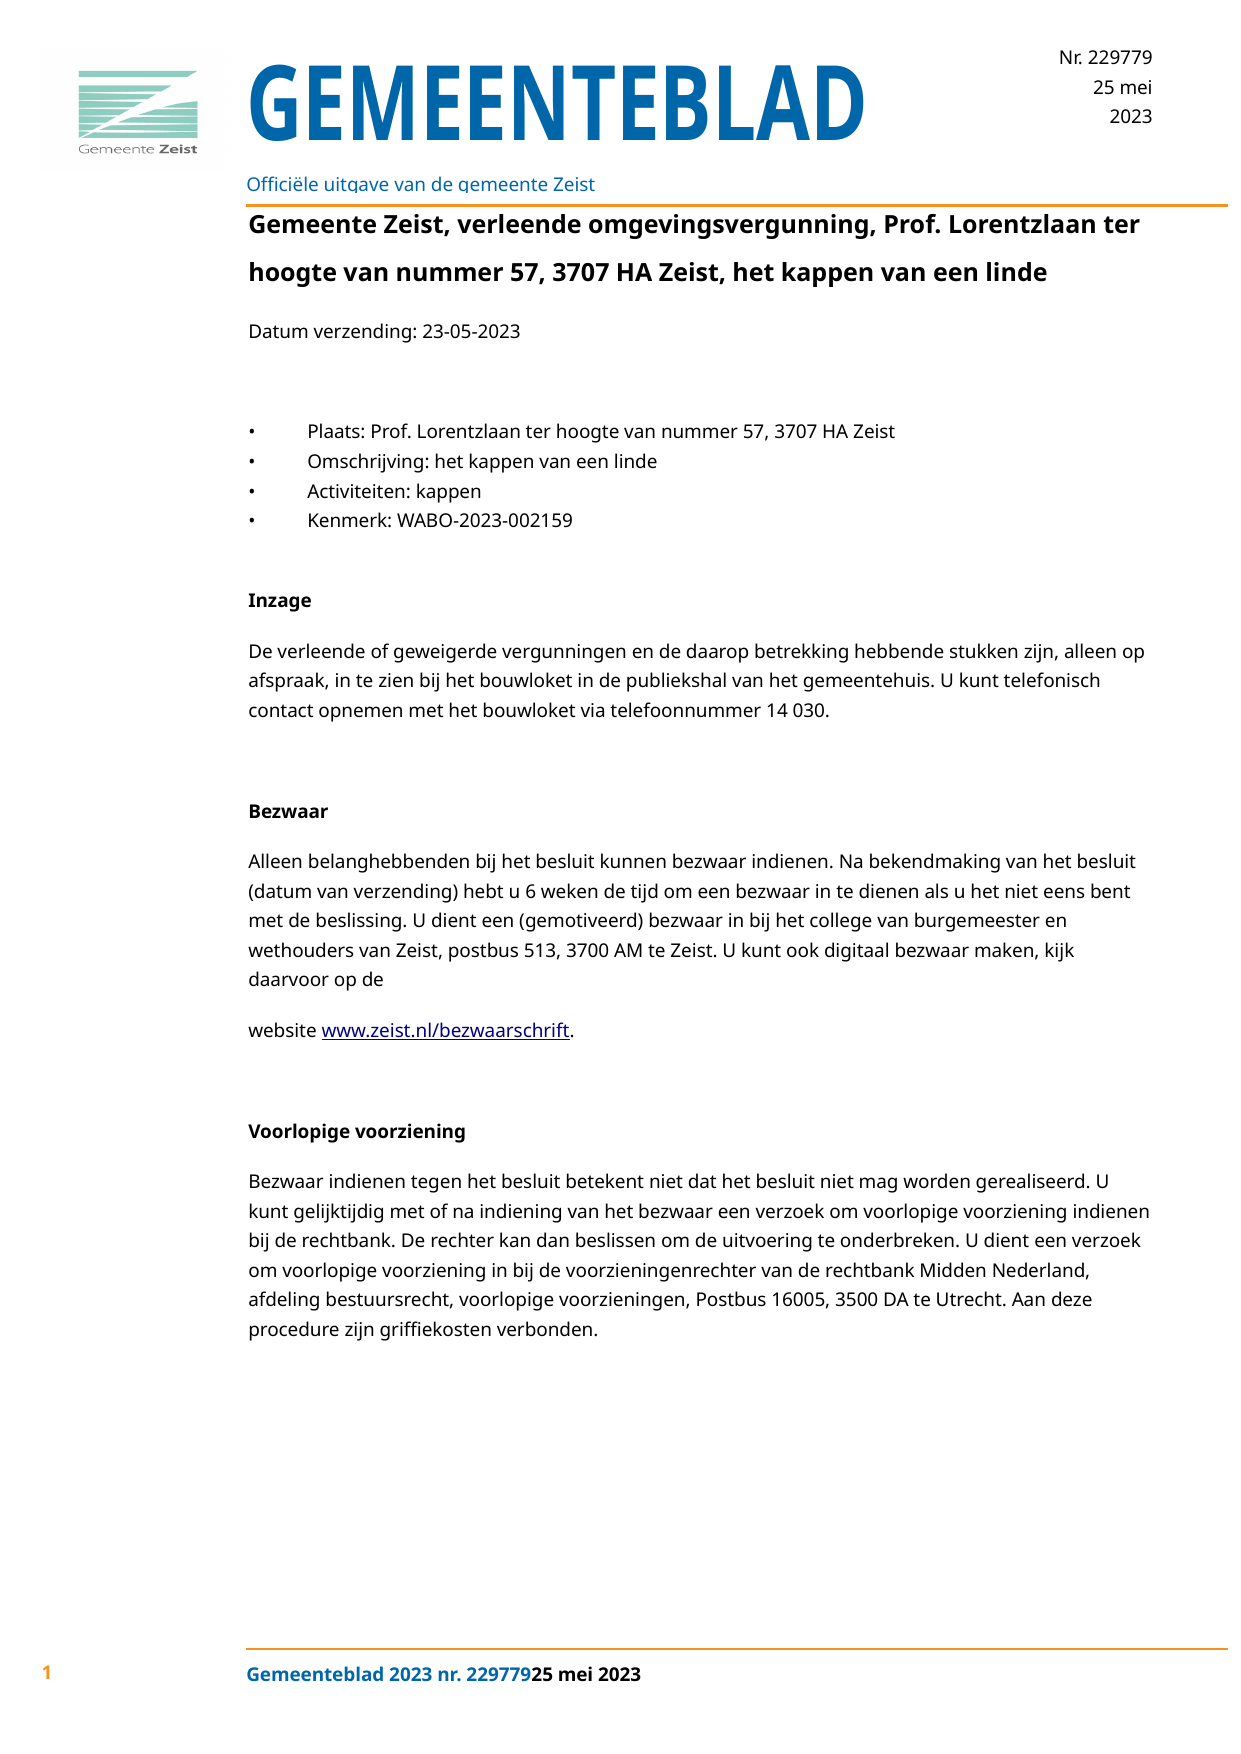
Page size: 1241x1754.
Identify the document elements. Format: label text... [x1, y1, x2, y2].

text website www.zeist.nl/bezwaarschrift. [248, 1017, 1152, 1043]
text De verleende of geweigerde vergunningen en de daarop betrekking hebbende stukken zijn, alleen op afspraak, in te zien bij het bouwloket in de publiekshal van het gemeentehuis. U kunt telefonisch contact opnemen met het bouwloket via telefoonnummer 14 030. [248, 638, 1152, 723]
text Gemeente Zeist, verleende omgevingsvergunning, Prof. Lorentzlaan ter hoogte van nummer 57, 3707 HA Zeist, het kappen van een linde [248, 207, 1152, 288]
text Bezwaar indienen tegen het besluit betekent niet dat het besluit niet mag worden gerealiseerd. U kunt gelijktijdig met of na indiening van het bezwaar een verzoek om voorlopige voorziening indienen bij de rechtbank. De rechter kan dan beslissen om de uitvoering te onderbreken. U dient een verzoek om voorlopige voorziening in bij de voorzieningenrechter van de rechtbank Midden Nederland, afdeling bestuursrecht, voorlopige voorzieningen, Postbus 16005, 3500 DA te Utrecht. Aan deze procedure zijn griffiekosten verbonden. [248, 1168, 1152, 1342]
text Alleen belanghebbenden bij het besluit kunnen bezwaar indienen. Na bekendmaking van het besluit (datum van verzending) hebt u 6 weken de tijd om een bezwaar in te dienen als u het niet eens bent met de beslissing. U dient een (gemotiveerd) bezwaar in bij het college van burgemeester en wethouders van Zeist, postbus 513, 3700 AM te Zeist. U kunt ook digitaal bezwaar maken, kijk daarvoor op de [248, 848, 1152, 992]
text Inzage [248, 587, 1152, 613]
list Kenmerk: WABO-2023-002159 [248, 507, 1152, 533]
list Activiteiten: kappen [248, 478, 1152, 504]
list Omschrijving: het kappen van een linde [248, 448, 1152, 474]
picture [41, 47, 231, 172]
text Datum verzending: 23-05-2023 [248, 318, 1152, 344]
text Voorlopige voorziening [248, 1118, 1152, 1144]
text Bezwaar [248, 798, 1152, 824]
list Plaats: Prof. Lorentzlaan ter hoogte van nummer 57, 3707 HA Zeist [248, 419, 1152, 444]
